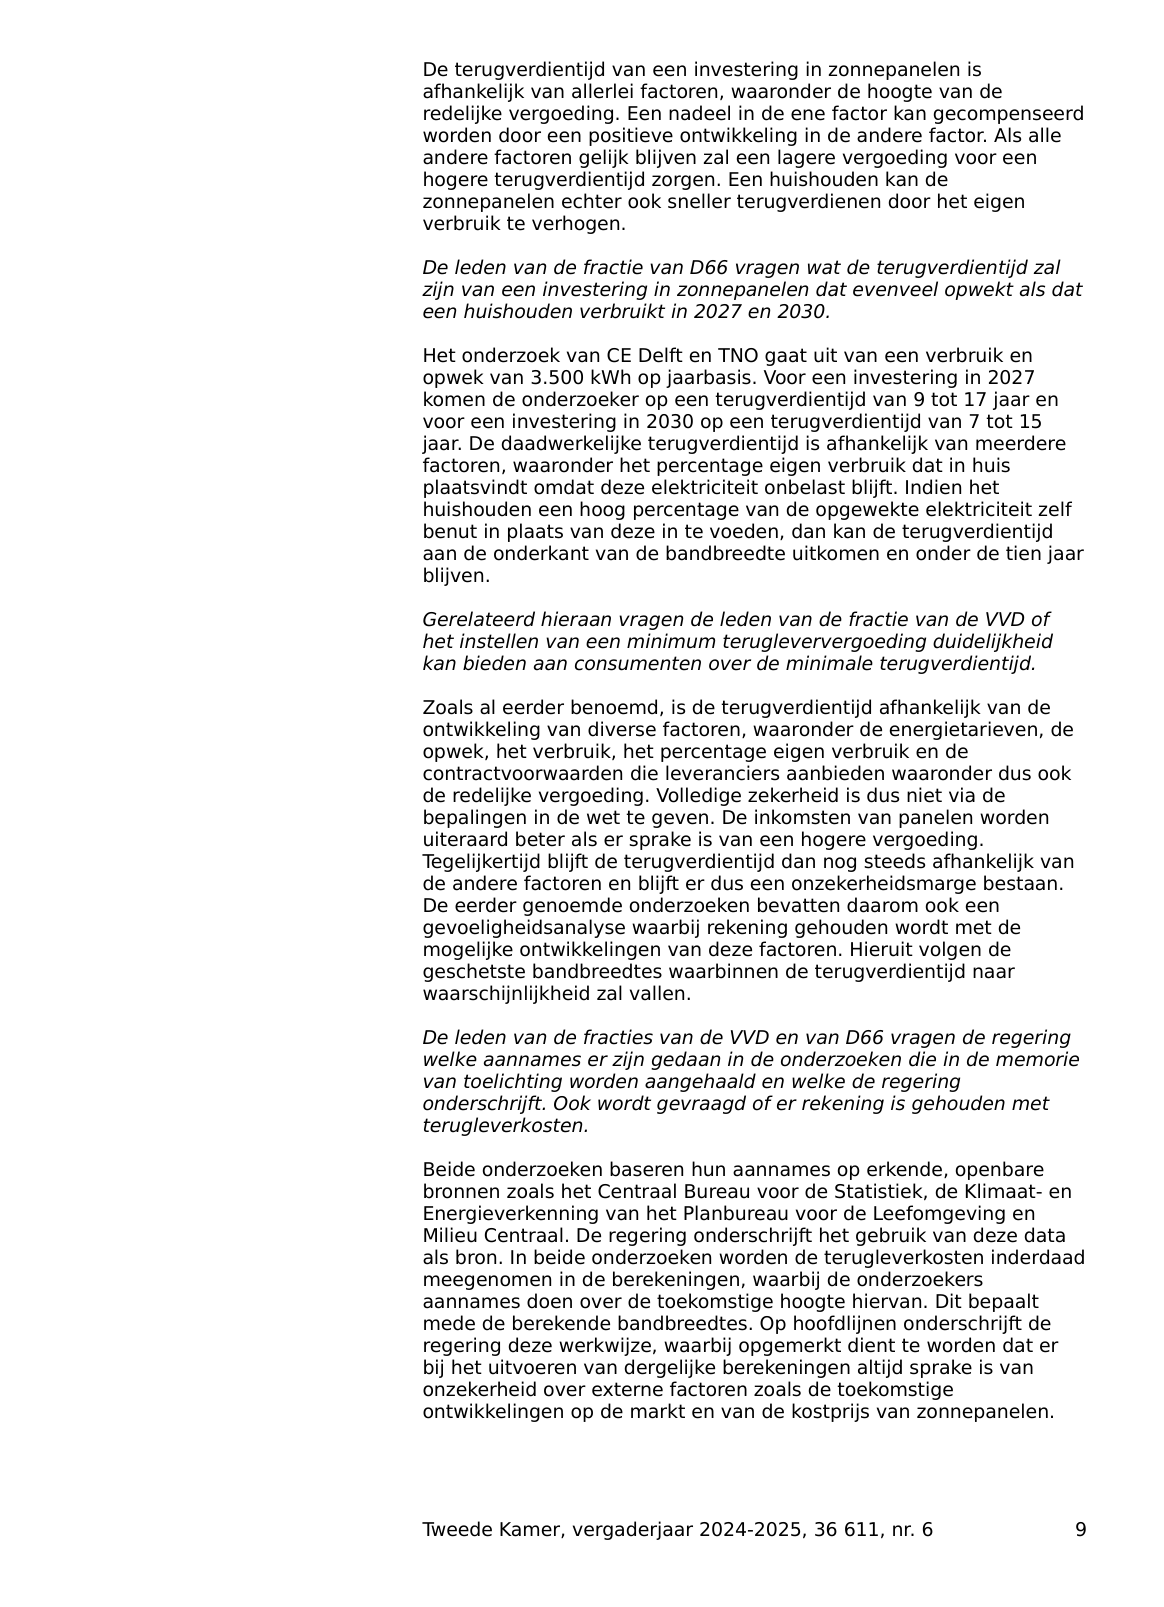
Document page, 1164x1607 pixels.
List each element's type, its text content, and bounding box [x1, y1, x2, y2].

text Het onderzoek van CE Delft en TNO gaat uit van een verbruik en opwek van 3.500 kWh op jaarbasis. Voor een investering in 2027 komen de onderzoeker op een terugverdientijd van 9 tot 17 jaar en voor een investering in 2030 op een terugverdientijd van 7 tot 15 jaar. De daadwerkelijke terugverdientijd is afhankelijk van meerdere factoren, waaronder het percentage eigen verbruik dat in huis plaatsvindt omdat deze elektriciteit onbelast blijft. Indien het huishouden een hoog percentage van de opgewekte elektriciteit zelf benut in plaats van deze in te voeden, dan kan de terugverdientijd aan de onderkant van de bandbreedte uitkomen en onder de tien jaar blijven. [422, 345, 1087, 587]
text De terugverdientijd van een investering in zonnepanelen is afhankelijk van allerlei factoren, waaronder de hoogte van de redelijke vergoeding. Een nadeel in de ene factor kan gecompenseerd worden door een positieve ontwikkeling in de andere factor. Als alle andere factoren gelijk blijven zal een lagere vergoeding voor een hogere terugverdientijd zorgen. Een huishouden kan de zonnepanelen echter ook sneller terugverdienen door het eigen verbruik te verhogen. [422, 59, 1087, 235]
text De leden van de fractie van D66 vragen wat de terugverdientijd zal zijn van een investering in zonnepanelen dat evenveel opwekt als dat een huishouden verbruikt in 2027 en 2030. [422, 257, 1087, 323]
text Gerelateerd hieraan vragen de leden van de fractie van de VVD of het instellen van een minimum terugleververgoeding duidelijkheid kan bieden aan consumenten over de minimale terugverdientijd. [422, 609, 1087, 675]
text Zoals al eerder benoemd, is de terugverdientijd afhankelijk van de ontwikkeling van diverse factoren, waaronder de energietarieven, de opwek, het verbruik, het percentage eigen verbruik en de contractvoorwaarden die leveranciers aanbieden waaronder dus ook de redelijke vergoeding. Volledige zekerheid is dus niet via de bepalingen in de wet te geven. De inkomsten van panelen worden uiteraard beter als er sprake is van een hogere vergoeding. Tegelijkertijd blijft de terugverdientijd dan nog steeds afhankelijk van de andere factoren en blijft er dus een onzekerheidsmarge bestaan. De eerder genoemde onderzoeken bevatten daarom ook een gevoeligheidsanalyse waarbij rekening gehouden wordt met de mogelijke ontwikkelingen van deze factoren. Hieruit volgen de geschetste bandbreedtes waarbinnen de terugverdientijd naar waarschijnlijkheid zal vallen. [422, 697, 1087, 1005]
text De leden van de fracties van de VVD en van D66 vragen de regering welke aannames er zijn gedaan in de onderzoeken die in de memorie van toelichting worden aangehaald en welke de regering onderschrijft. Ook wordt gevraagd of er rekening is gehouden met terugleverkosten. [422, 1027, 1087, 1137]
text Beide onderzoeken baseren hun aannames op erkende, openbare bronnen zoals het Centraal Bureau voor de Statistiek, de Klimaat- en Energieverkenning van het Planbureau voor de Leefomgeving en Milieu Centraal. De regering onderschrijft het gebruik van deze data als bron. In beide onderzoeken worden de terugleverkosten inderdaad meegenomen in de berekeningen, waarbij de onderzoekers aannames doen over de toekomstige hoogte hiervan. Dit bepaalt mede de berekende bandbreedtes. Op hoofdlijnen onderschrijft de regering deze werkwijze, waarbij opgemerkt dient te worden dat er bij het uitvoeren van dergelijke berekeningen altijd sprake is van onzekerheid over externe factoren zoals de toekomstige ontwikkelingen op de markt en van de kostprijs van zonnepanelen. [422, 1159, 1087, 1423]
